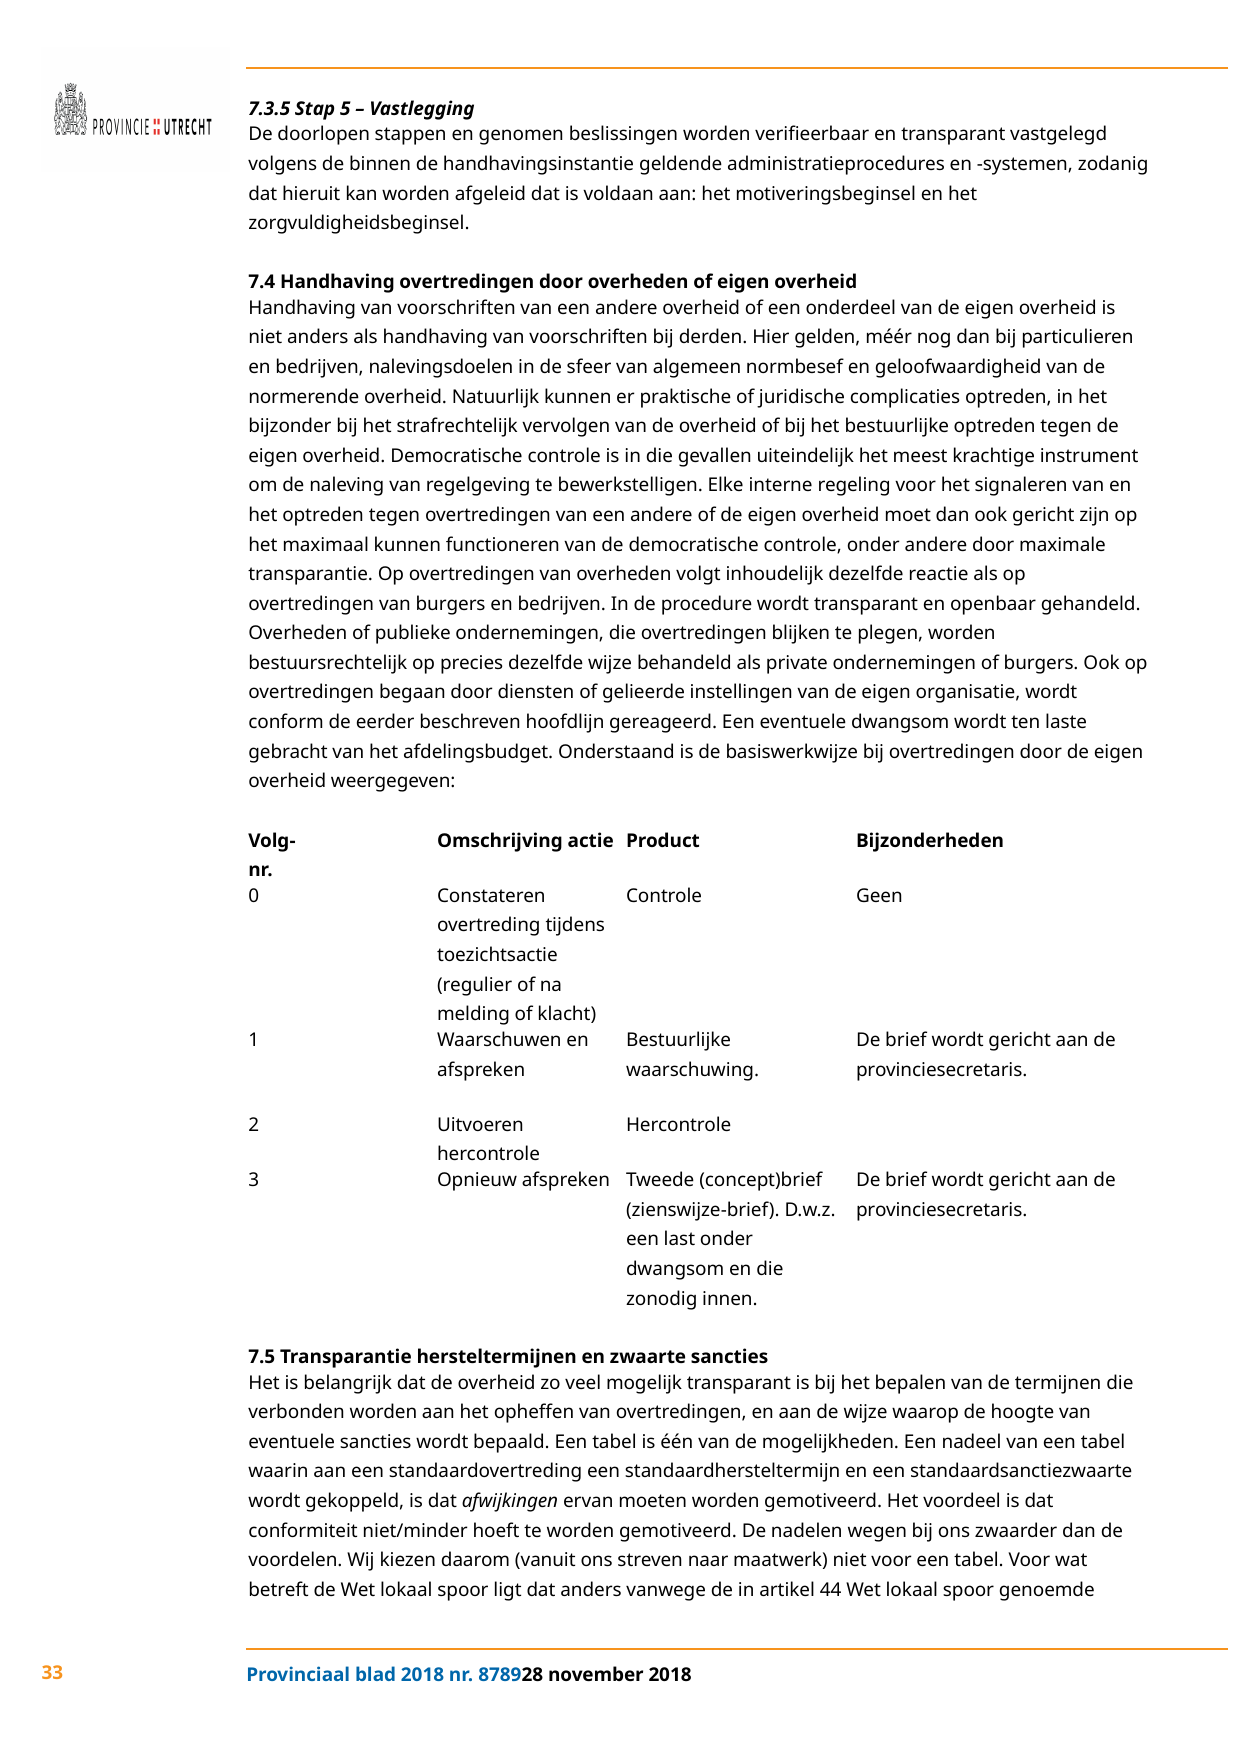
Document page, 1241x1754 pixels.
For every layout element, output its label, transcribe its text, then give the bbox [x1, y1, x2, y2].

table_header Volg- nr. [248, 827, 437, 882]
table_cell Controle [626, 882, 856, 1026]
text Het is belangrijk dat de overheid zo veel mogelijk transparant is bij het bepalen van de termijnen die verbonden worden aan het opheffen van overtredingen, en aan de wijze waarop de hoogte van eventuele sancties wordt bepaald. Een tabel is één van de mogelijkheden. Een nadeel van een tabel waarin aan een standaardovertreding een standaardhersteltermijn en een standaardsanctiezwaarte wordt gekoppeld, is dat afwijkingen ervan moeten worden gemotiveerd. Het voordeel is dat conformiteit niet/minder hoeft te worden gemotiveerd. De nadelen wegen bij ons zwaarder dan de voordelen. Wij kiezen daarom (vanuit ons streven naar maatwerk) niet voor een tabel. Voor wat betreft de Wet lokaal spoor ligt dat anders vanwege de in artikel 44 Wet lokaal spoor genoemde [248, 1369, 1152, 1602]
text 7.5 Transparantie hersteltermijnen en zwaarte sancties [248, 1343, 1152, 1369]
text De doorlopen stappen en genomen beslissingen worden verifieerbaar en transparant vastgelegd volgens de binnen de handhavingsinstantie geldende administratieprocedures en -systemen, zodanig dat hieruit kan worden afgeleid dat is voldaan aan: het motiveringsbeginsel en het zorgvuldigheidsbeginsel. [248, 121, 1152, 235]
table_cell De brief wordt gericht aan de provinciesecretaris. [856, 1026, 1152, 1111]
table_header Bijzonderheden [856, 827, 1152, 882]
text 7.4 Handhaving overtredingen door overheden of eigen overheid [248, 268, 1152, 294]
table_cell 0 [248, 882, 437, 1026]
picture [41, 47, 231, 172]
table_cell 3 [248, 1166, 437, 1310]
table_cell Uitvoeren hercontrole [437, 1111, 626, 1166]
table_header Product [626, 827, 856, 882]
text 7.3.5 Stap 5 – Vastlegging [248, 95, 1152, 121]
table_cell Waarschuwen en afspreken [437, 1026, 626, 1111]
table_cell Hercontrole [626, 1111, 856, 1166]
table_cell Bestuurlijke waarschuwing. [626, 1026, 856, 1111]
table_cell Opnieuw afspreken [437, 1166, 626, 1310]
text Handhaving van voorschriften van een andere overheid of een onderdeel van de eigen overheid is niet anders als handhaving van voorschriften bij derden. Hier gelden, méér nog dan bij particulieren en bedrijven, nalevingsdoelen in de sfeer van algemeen normbesef en geloofwaardigheid van de normerende overheid. Natuurlijk kunnen er praktische of juridische complicaties optreden, in het bijzonder bij het strafrechtelijk vervolgen van de overheid of bij het bestuurlijke optreden tegen de eigen overheid. Democratische controle is in die gevallen uiteindelijk het meest krachtige instrument om de naleving van regelgeving te bewerkstelligen. Elke interne regeling voor het signaleren van en het optreden tegen overtredingen van een andere of de eigen overheid moet dan ook gericht zijn op het maximaal kunnen functioneren van de democratische controle, onder andere door maximale transparantie. Op overtredingen van overheden volgt inhoudelijk dezelfde reactie als op overtredingen van burgers en bedrijven. In de procedure wordt transparant en openbaar gehandeld. Overheden of publieke ondernemingen, die overtredingen blijken te plegen, worden bestuursrechtelijk op precies dezelfde wijze behandeld als private ondernemingen of burgers. Ook op overtredingen begaan door diensten of gelieerde instellingen van de eigen organisatie, wordt conform de eerder beschreven hoofdlijn gereageerd. Een eventuele dwangsom wordt ten laste gebracht van het afdelingsbudget. Onderstaand is de basiswerkwijze bij overtredingen door de eigen overheid weergegeven: [248, 294, 1152, 793]
table_header Omschrijving actie [437, 827, 626, 882]
table_cell Constateren overtreding tijdens toezichtsactie (regulier of na melding of klacht) [437, 882, 626, 1026]
table_cell Geen [856, 882, 1152, 1026]
table_cell 1 [248, 1026, 437, 1111]
table_cell 2 [248, 1111, 437, 1166]
table_cell De brief wordt gericht aan de provinciesecretaris. [856, 1166, 1152, 1310]
table_cell Tweede (concept)brief (zienswijze-brief). D.w.z. een last onder dwangsom en die zonodig innen. [626, 1166, 856, 1310]
table_cell [856, 1111, 1152, 1166]
